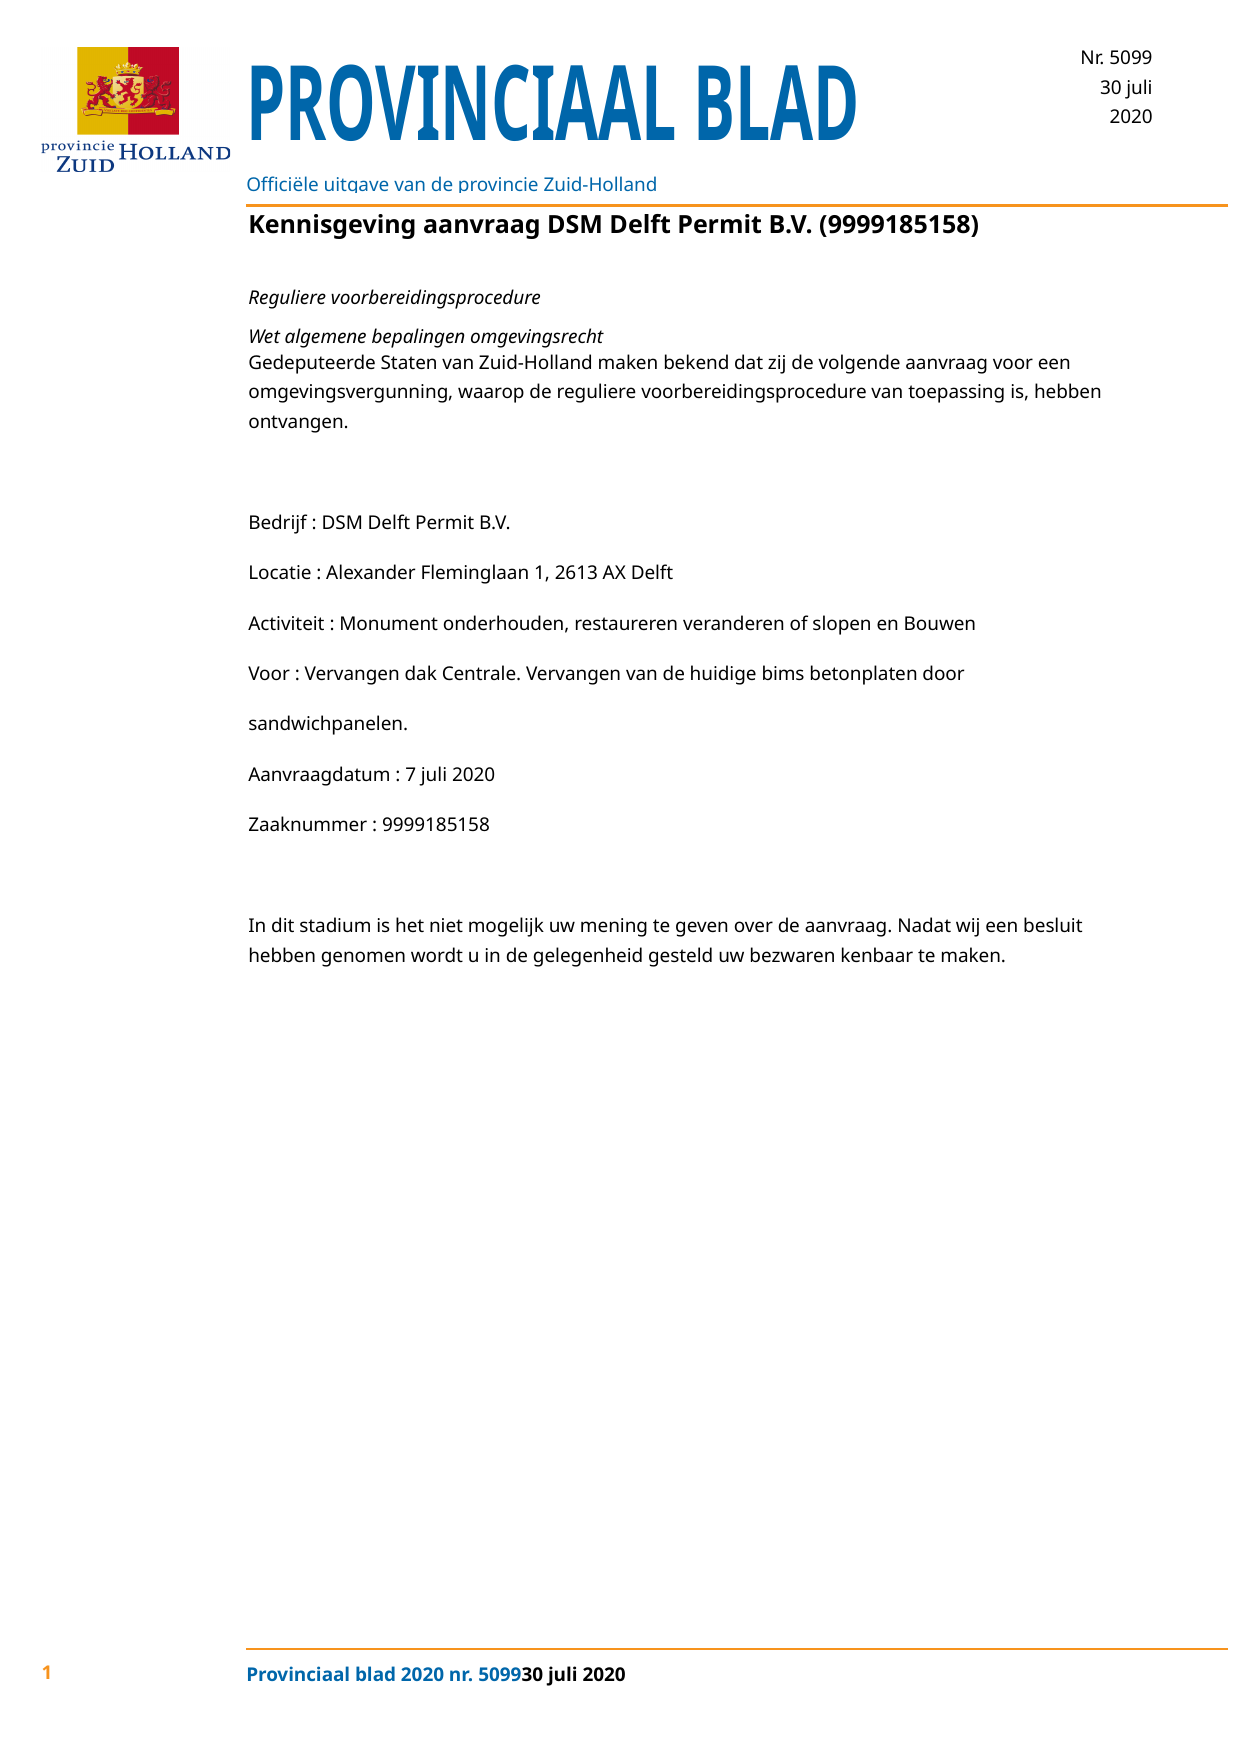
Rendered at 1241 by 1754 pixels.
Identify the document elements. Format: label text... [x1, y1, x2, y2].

text Activiteit : Monument onderhouden, restaureren veranderen of slopen en Bouwen [248, 610, 1152, 635]
text Gedeputeerde Staten van Zuid-Holland maken bekend dat zij de volgende aanvraag voor een omgevingsvergunning, waarop de reguliere voorbereidingsprocedure van toepassing is, hebben ontvangen. [248, 349, 1152, 434]
text Aanvraagdatum : 7 juli 2020 [248, 761, 1152, 787]
text In dit stadium is het niet mogelijk uw mening te geven over de aanvraag. Nadat wij een besluit hebben genomen wordt u in de gelegenheid gesteld uw bezwaren kenbaar te maken. [248, 912, 1152, 967]
text Wet algemene bepalingen omgevingsrecht [248, 323, 1152, 349]
text Kennisgeving aanvraag DSM Delft Permit B.V. (9999185158) [248, 207, 1152, 241]
text Voor : Vervangen dak Centrale. Vervangen van de huidige bims betonplaten door [248, 660, 1152, 686]
text Bedrijf : DSM Delft Permit B.V. [248, 509, 1152, 534]
text Zaaknummer : 9999185158 [248, 811, 1152, 837]
text Locatie : Alexander Fleminglaan 1, 2613 AX Delft [248, 559, 1152, 585]
picture [41, 47, 231, 172]
text sandwichpanelen. [248, 711, 1152, 736]
text Reguliere voorbereidingsprocedure [248, 284, 1152, 309]
